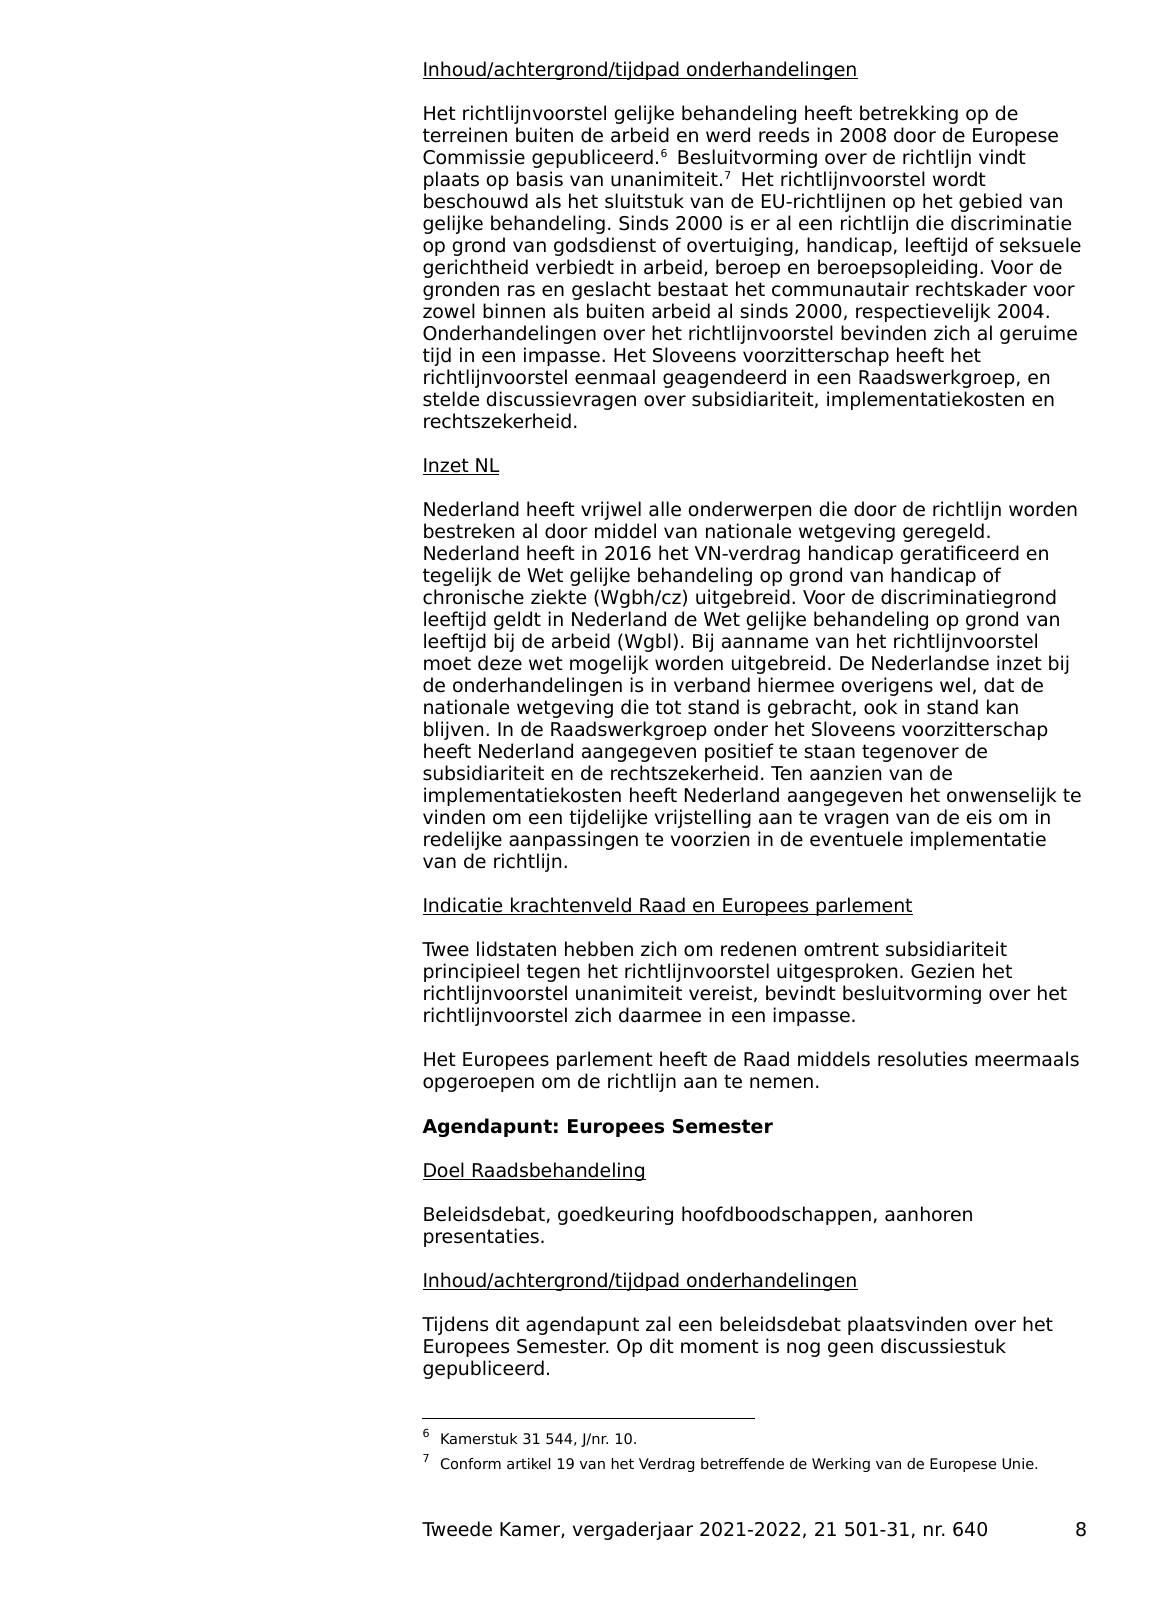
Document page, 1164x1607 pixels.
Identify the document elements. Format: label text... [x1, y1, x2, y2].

text Nederland heeft vrijwel alle onderwerpen die door de richtlijn worden bestreken al door middel van nationale wetgeving geregeld. Nederland heeft in 2016 het VN-verdrag handicap geratificeerd en tegelijk de Wet gelijke behandeling op grond van handicap of chronische ziekte (Wgbh/cz) uitgebreid. Voor de discriminatiegrond leeftijd geldt in Nederland de Wet gelijke behandeling op grond van leeftijd bij de arbeid (Wgbl). Bij aanname van het richtlijnvoorstel moet deze wet mogelijk worden uitgebreid. De Nederlandse inzet bij de onderhandelingen is in verband hiermee overigens wel, dat de nationale wetgeving die tot stand is gebracht, ook in stand kan blijven. In de Raadswerkgroep onder het Sloveens voorzitterschap heeft Nederland aangegeven positief te staan tegenover de subsidiariteit en de rechtszekerheid. Ten aanzien van de implementatiekosten heeft Nederland aangegeven het onwenselijk te vinden om een tijdelijke vrijstelling aan te vragen van de eis om in redelijke aanpassingen te voorzien in de eventuele implementatie van de richtlijn. [422, 499, 1087, 873]
subtitle Inhoud/achtergrond/tijdpad onderhandelingen [422, 1270, 1087, 1292]
text Conform artikel 19 van het Verdrag betreffende de Werking van de Europese Unie. [422, 1452, 1087, 1474]
subtitle Indicatie krachtenveld Raad en Europees parlement [422, 895, 1087, 917]
text Twee lidstaten hebben zich om redenen omtrent subsidiariteit principieel tegen het richtlijnvoorstel uitgesproken. Gezien het richtlijnvoorstel unanimiteit vereist, bevindt besluitvorming over het richtlijnvoorstel zich daarmee in een impasse. [422, 939, 1087, 1027]
text Beleidsdebat, goedkeuring hoofdboodschappen, aanhoren presentaties. [422, 1204, 1087, 1248]
text Het Europees parlement heeft de Raad middels resoluties meermaals opgeroepen om de richtlijn aan te nemen. [422, 1049, 1087, 1093]
subtitle Inhoud/achtergrond/tijdpad onderhandelingen [422, 59, 1087, 81]
text Tijdens dit agendapunt zal een beleidsdebat plaatsvinden over het Europees Semester. Op dit moment is nog geen discussiestuk gepubliceerd. [422, 1314, 1087, 1380]
text Kamerstuk 31 544, J/nr. 10. [422, 1427, 1087, 1449]
subtitle Doel Raadsbehandeling [422, 1160, 1087, 1182]
subtitle Inzet NL [422, 455, 1087, 477]
text Het richtlijnvoorstel gelijke behandeling heeft betrekking op de terreinen buiten de arbeid en werd reeds in 2008 door de Europese Commissie gepubliceerd. Besluitvorming over de richtlijn vindt plaats op basis van unanimiteit. Het richtlijnvoorstel wordt beschouwd als het sluitstuk van de EU-richtlijnen op het gebied van gelijke behandeling. Sinds 2000 is er al een richtlijn die discriminatie op grond van godsdienst of overtuiging, handicap, leeftijd of seksuele gerichtheid verbiedt in arbeid, beroep en beroepsopleiding. Voor de gronden ras en geslacht bestaat het communautair rechtskader voor zowel binnen als buiten arbeid al sinds 2000, respectievelijk 2004. Onderhandelingen over het richtlijnvoorstel bevinden zich al geruime tijd in een impasse. Het Sloveens voorzitterschap heeft het richtlijnvoorstel eenmaal geagendeerd in een Raadswerkgroep, en stelde discussievragen over subsidiariteit, implementatiekosten en rechtszekerheid. [422, 103, 1087, 433]
subtitle Agendapunt: Europees Semester [422, 1116, 1087, 1137]
